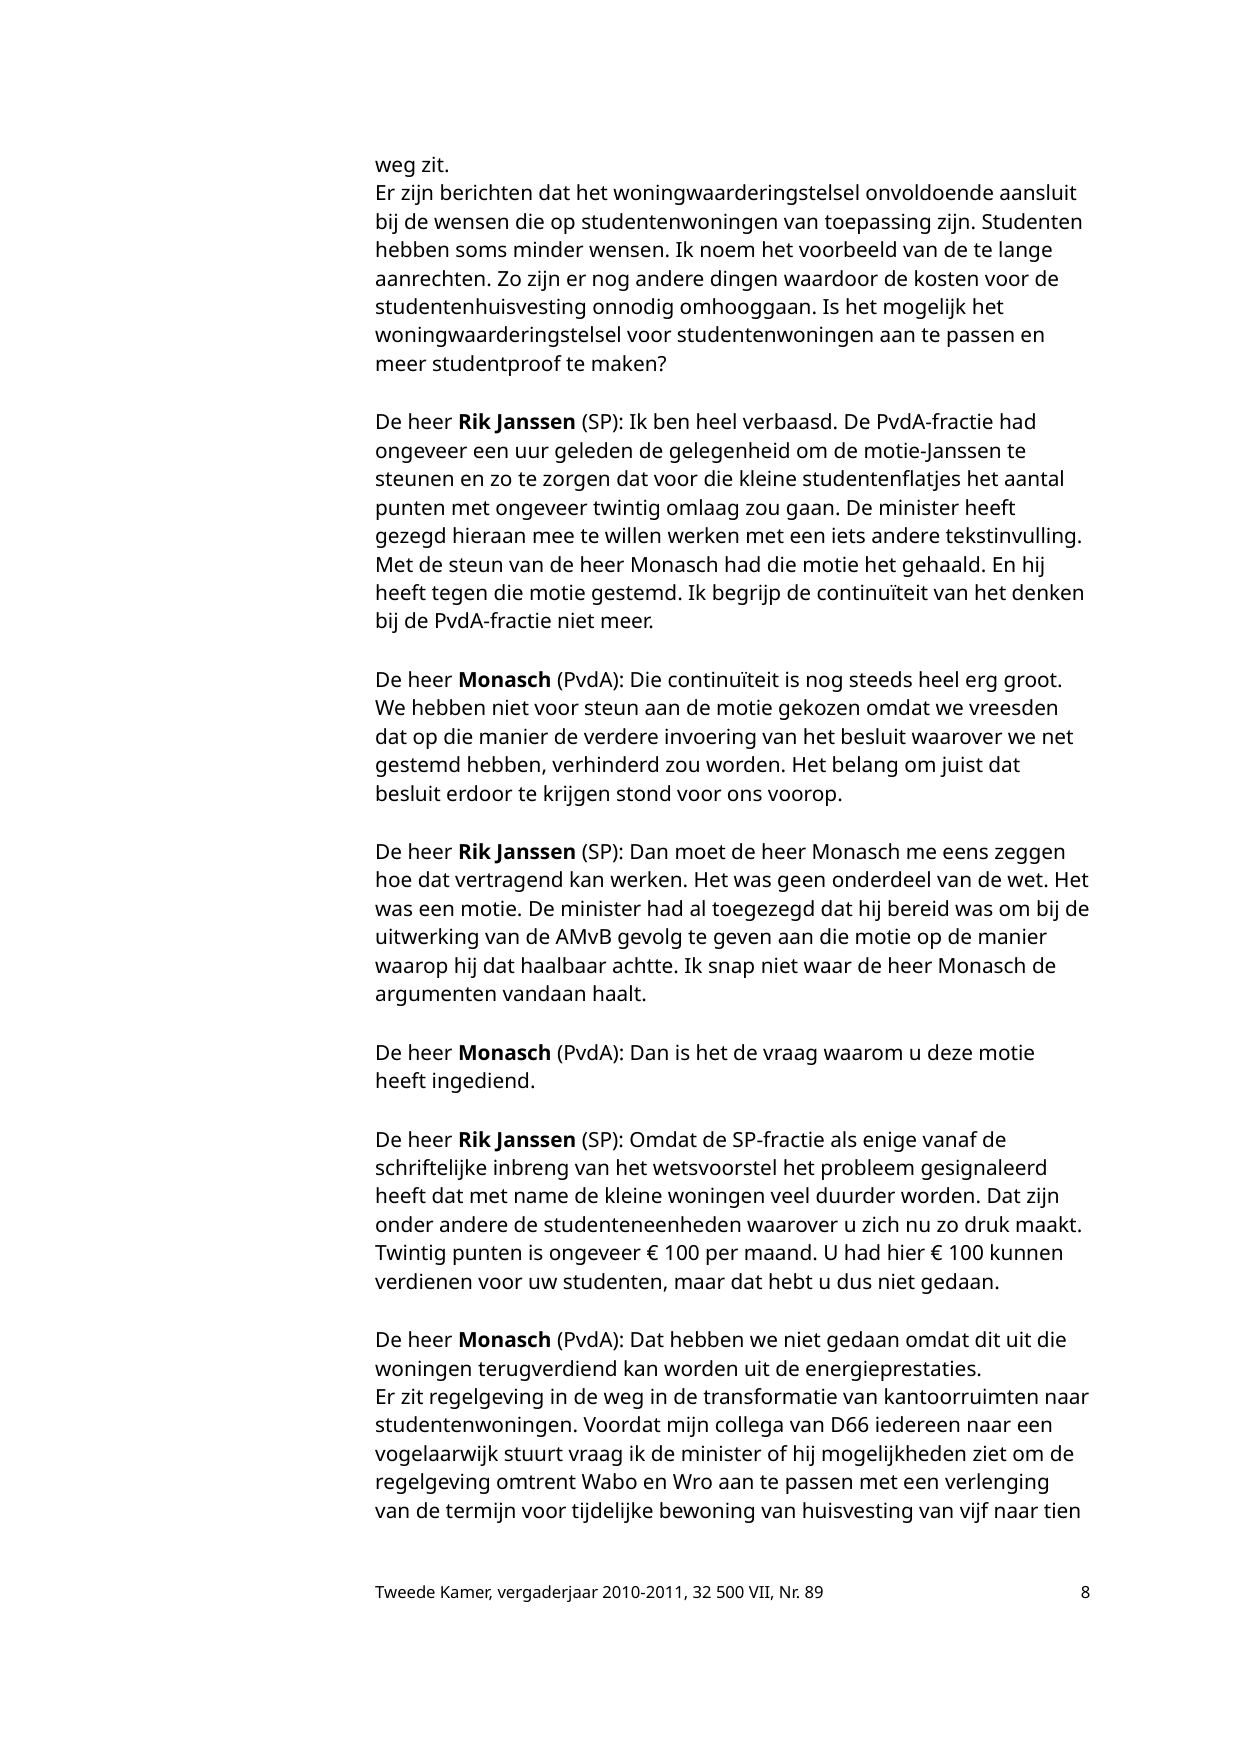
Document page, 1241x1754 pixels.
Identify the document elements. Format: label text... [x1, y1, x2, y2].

text De heer Monasch (PvdA): Dan is het de vraag waarom u deze motie heeft ingediend. [375, 1038, 1090, 1095]
text Er zit regelgeving in de weg in de transformatie van kantoorruimten naar studentenwoningen. Voordat mijn collega van D66 iedereen naar een vogelaarwijk stuurt vraag ik de minister of hij mogelijkheden ziet om de regelgeving omtrent Wabo en Wro aan te passen met een verlenging van de termijn voor tijdelijke bewoning van huisvesting van vijf naar tien [375, 1382, 1090, 1524]
text Er zijn berichten dat het woningwaarderingstelsel onvoldoende aansluit bij de wensen die op studentenwoningen van toepassing zijn. Studenten hebben soms minder wensen. Ik noem het voorbeeld van de te lange aanrechten. Zo zijn er nog andere dingen waardoor de kosten voor de studentenhuisvesting onnodig omhooggaan. Is het mogelijk het woningwaarderingstelsel voor studentenwoningen aan te passen en meer studentproof te maken? [375, 178, 1090, 377]
text De heer Rik Janssen (SP): Dan moet de heer Monasch me eens zeggen hoe dat vertragend kan werken. Het was geen onderdeel van de wet. Het was een motie. De minister had al toegezegd dat hij bereid was om bij de uitwerking van de AMvB gevolg te geven aan die motie op de manier waarop hij dat haalbaar achtte. Ik snap niet waar de heer Monasch de argumenten vandaan haalt. [375, 837, 1090, 1008]
text De heer Rik Janssen (SP): Ik ben heel verbaasd. De PvdA-fractie had ongeveer een uur geleden de gelegenheid om de motie-Janssen te steunen en zo te zorgen dat voor die kleine studentenflatjes het aantal punten met ongeveer twintig omlaag zou gaan. De minister heeft gezegd hieraan mee te willen werken met een iets andere tekstinvulling. Met de steun van de heer Monasch had die motie het gehaald. En hij heeft tegen die motie gestemd. Ik begrijp de continuïteit van het denken bij de PvdA-fractie niet meer. [375, 407, 1090, 635]
text De heer Rik Janssen (SP): Omdat de SP-fractie als enige vanaf de schriftelijke inbreng van het wetsvoorstel het probleem gesignaleerd heeft dat met name de kleine woningen veel duurder worden. Dat zijn onder andere de studenteneenheden waarover u zich nu zo druk maakt. Twintig punten is ongeveer € 100 per maand. U had hier € 100 kunnen verdienen voor uw studenten, maar dat hebt u dus niet gedaan. [375, 1125, 1090, 1295]
text De heer Monasch (PvdA): Dat hebben we niet gedaan omdat dit uit die woningen terugverdiend kan worden uit de energieprestaties. [375, 1325, 1090, 1382]
text De heer Monasch (PvdA): Die continuïteit is nog steeds heel erg groot. We hebben niet voor steun aan de motie gekozen omdat we vreesden dat op die manier de verdere invoering van het besluit waarover we net gestemd hebben, verhinderd zou worden. Het belang om juist dat besluit erdoor te krijgen stond voor ons voorop. [375, 665, 1090, 807]
text weg zit. [375, 150, 1090, 178]
